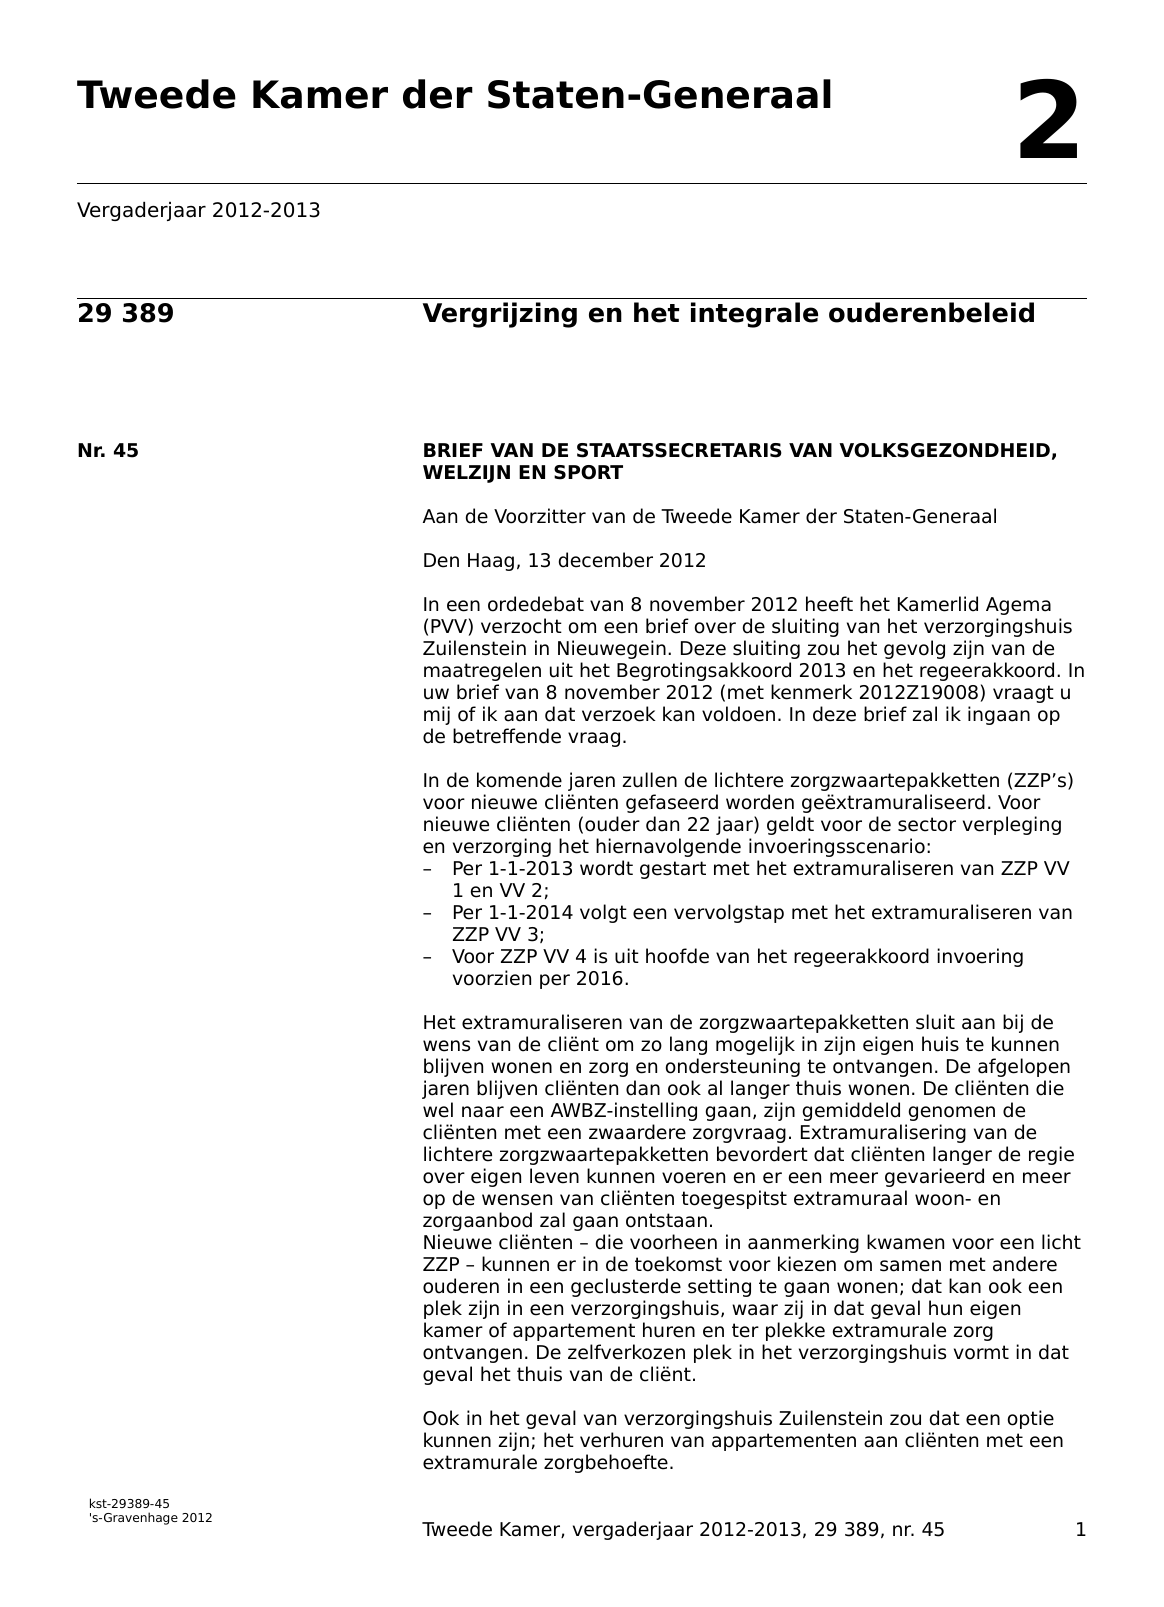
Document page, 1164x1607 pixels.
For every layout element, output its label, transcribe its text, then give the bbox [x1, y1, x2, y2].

text – Per 1-1-2014 volgt een vervolgstap met het extramuraliseren van ZZP VV 3; [422, 902, 1087, 946]
text – Voor ZZP VV 4 is uit hoofde van het regeerakkoord invoering voorzien per 2016. [422, 946, 1087, 990]
table_header Tweede Kamer der Staten-Generaal [77, 59, 886, 183]
text Ook in het geval van verzorgingshuis Zuilenstein zou dat een optie kunnen zijn; het verhuren van appartementen aan cliënten met een extramurale zorgbehoefte. [422, 1408, 1087, 1474]
subtitle Nr. 45 BRIEF VAN DE STAATSSECRETARIS VAN VOLKSGEZONDHEID, WELZIJN EN SPORT [77, 440, 1087, 484]
text 's-Gravenhage 2012 [88, 1511, 323, 1525]
text In een ordedebat van 8 november 2012 heeft het Kamerlid Agema (PVV) verzocht om een brief over de sluiting van het verzorgingshuis Zuilenstein in Nieuwegein. Deze sluiting zou het gevolg zijn van de maatregelen uit het Begrotingsakkoord 2013 en het regeerakkoord. In uw brief van 8 november 2012 (met kenmerk 2012Z19008) vraagt u mij of ik aan dat verzoek kan voldoen. In deze brief zal ik ingaan op de betreffende vraag. [422, 594, 1087, 748]
table_cell Vergaderjaar 2012-2013 [77, 184, 1087, 298]
subtitle 29 389 Vergrijzing en het integrale ouderenbeleid [77, 299, 1087, 329]
text Het extramuraliseren van de zorgzwaartepakketten sluit aan bij de wens van de cliënt om zo lang mogelijk in zijn eigen huis te kunnen blijven wonen en zorg en ondersteuning te ontvangen. De afgelopen jaren blijven cliënten dan ook al langer thuis wonen. De cliënten die wel naar een AWBZ-instelling gaan, zijn gemiddeld genomen de cliënten met een zwaardere zorgvraag. Extramuralisering van de lichtere zorgzwaartepakketten bevordert dat cliënten langer de regie over eigen leven kunnen voeren en er een meer gevarieerd en meer op de wensen van cliënten toegespitst extramuraal woon- en zorgaanbod zal gaan ontstaan. [422, 1012, 1087, 1232]
text In de komende jaren zullen de lichtere zorgzwaartepakketten (ZZP’s) voor nieuwe cliënten gefaseerd worden geëxtramuraliseerd. Voor nieuwe cliënten (ouder dan 22 jaar) geldt voor de sector verpleging en verzorging het hiernavolgende invoeringsscenario: [422, 770, 1087, 858]
text Den Haag, 13 december 2012 [422, 550, 1087, 572]
text Nieuwe cliënten – die voorheen in aanmerking kwamen voor een licht ZZP – kunnen er in de toekomst voor kiezen om samen met andere ouderen in een geclusterde setting te gaan wonen; dat kan ook een plek zijn in een verzorgingshuis, waar zij in dat geval hun eigen kamer of appartement huren en ter plekke extramurale zorg ontvangen. De zelfverkozen plek in het verzorgingshuis vormt in dat geval het thuis van de cliënt. [422, 1232, 1087, 1386]
text kst-29389-45 [88, 1497, 323, 1511]
text Aan de Voorzitter van de Tweede Kamer der Staten-Generaal [422, 506, 1087, 528]
text – Per 1-1-2013 wordt gestart met het extramuraliseren van ZZP VV 1 en VV 2; [422, 858, 1087, 902]
table_header 2 [886, 59, 1087, 183]
